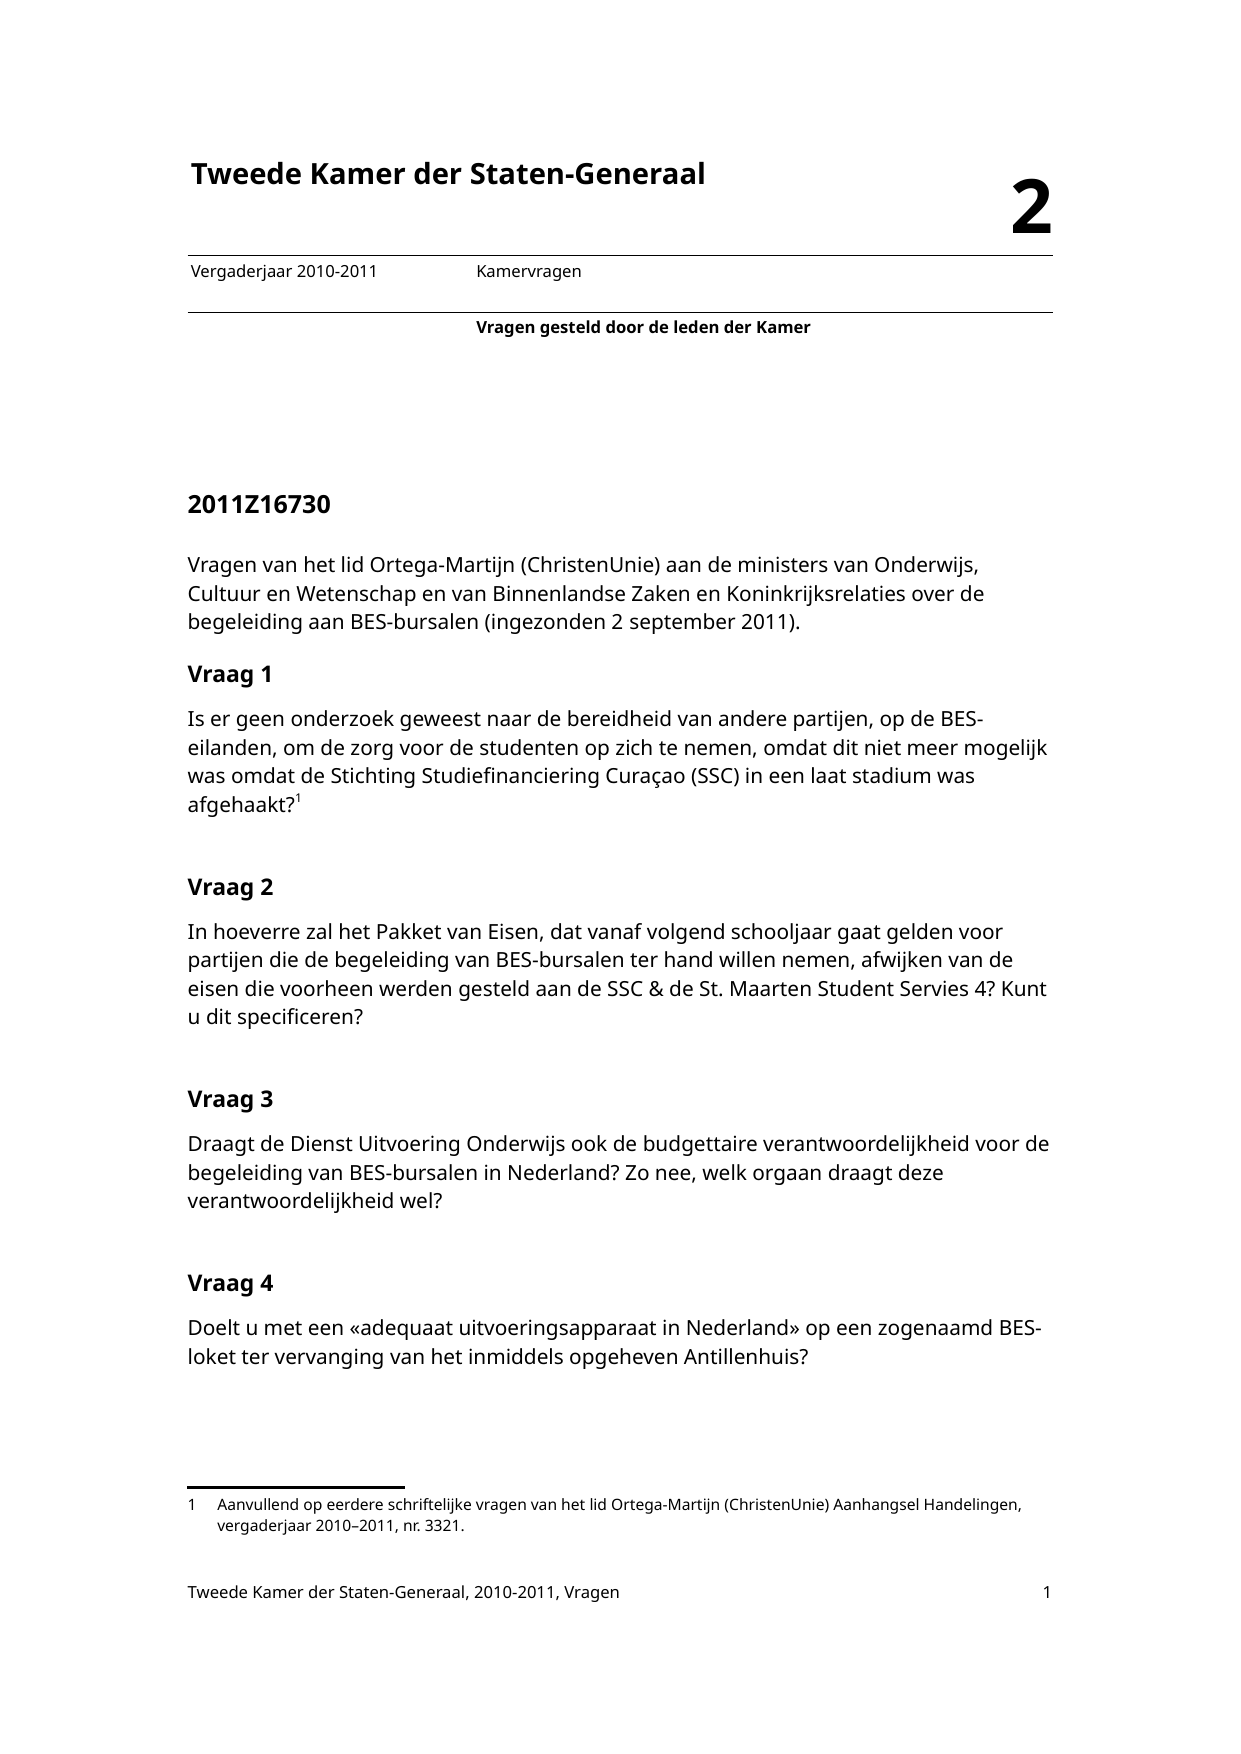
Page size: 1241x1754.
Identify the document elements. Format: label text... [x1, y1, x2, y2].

text Is er geen onderzoek geweest naar de bereidheid van andere partijen, op de BES-eilanden, om de zorg voor de studenten op zich te nemen, omdat dit niet meer mogelijk was omdat de Stichting Studiefinanciering Curaçao (SSC) in een laat stadium was afgehaakt? [187, 704, 1053, 818]
text Draagt de Dienst Uitvoering Onderwijs ook de budgettaire verantwoordelijkheid voor de begeleiding van BES-bursalen in Nederland? Zo nee, welk orgaan draagt deze verantwoordelijkheid wel? [187, 1129, 1053, 1215]
text 2011Z16730 [187, 487, 1053, 521]
text Doelt u met een «adequaat uitvoeringsapparaat in Nederland» op een zogenaamd BES-loket ter vervanging van het inmiddels opgeheven Antillenhuis? [187, 1313, 1053, 1370]
subtitle Vraag 3 [187, 1083, 1053, 1114]
table_header 2 [880, 150, 1053, 255]
table_cell [188, 313, 473, 339]
subtitle Vraag 2 [187, 871, 1053, 902]
text In hoeverre zal het Pakket van Eisen, dat vanaf volgend schooljaar gaat gelden voor partijen die de begeleiding van BES-bursalen ter hand willen nemen, afwijken van de eisen die voorheen werden gesteld aan de SSC & de St. Maarten Student Servies 4? Kunt u dit specificeren? [187, 917, 1053, 1031]
table_cell Kamervragen [473, 256, 1053, 312]
table_cell Vragen gesteld door de leden der Kamer [473, 313, 1053, 339]
table_header Tweede Kamer der Staten-Generaal [188, 150, 879, 255]
text Vragen van het lid Ortega-Martijn (ChristenUnie) aan de ministers van Onderwijs, Cultuur en Wetenschap en van Binnenlandse Zaken en Koninkrijksrelaties over de begeleiding aan BES-bursalen (ingezonden 2 september 2011). [187, 550, 1053, 636]
table_cell Vergaderjaar 2010-2011 [188, 256, 473, 312]
subtitle Vraag 1 [187, 658, 1053, 689]
text Aanvullend op eerdere schriftelijke vragen van het lid Ortega-Martijn (ChristenUnie) Aanhangsel Handelingen, vergaderjaar 2010–2011, nr. 3321. [187, 1479, 1053, 1536]
subtitle Vraag 4 [187, 1267, 1053, 1298]
